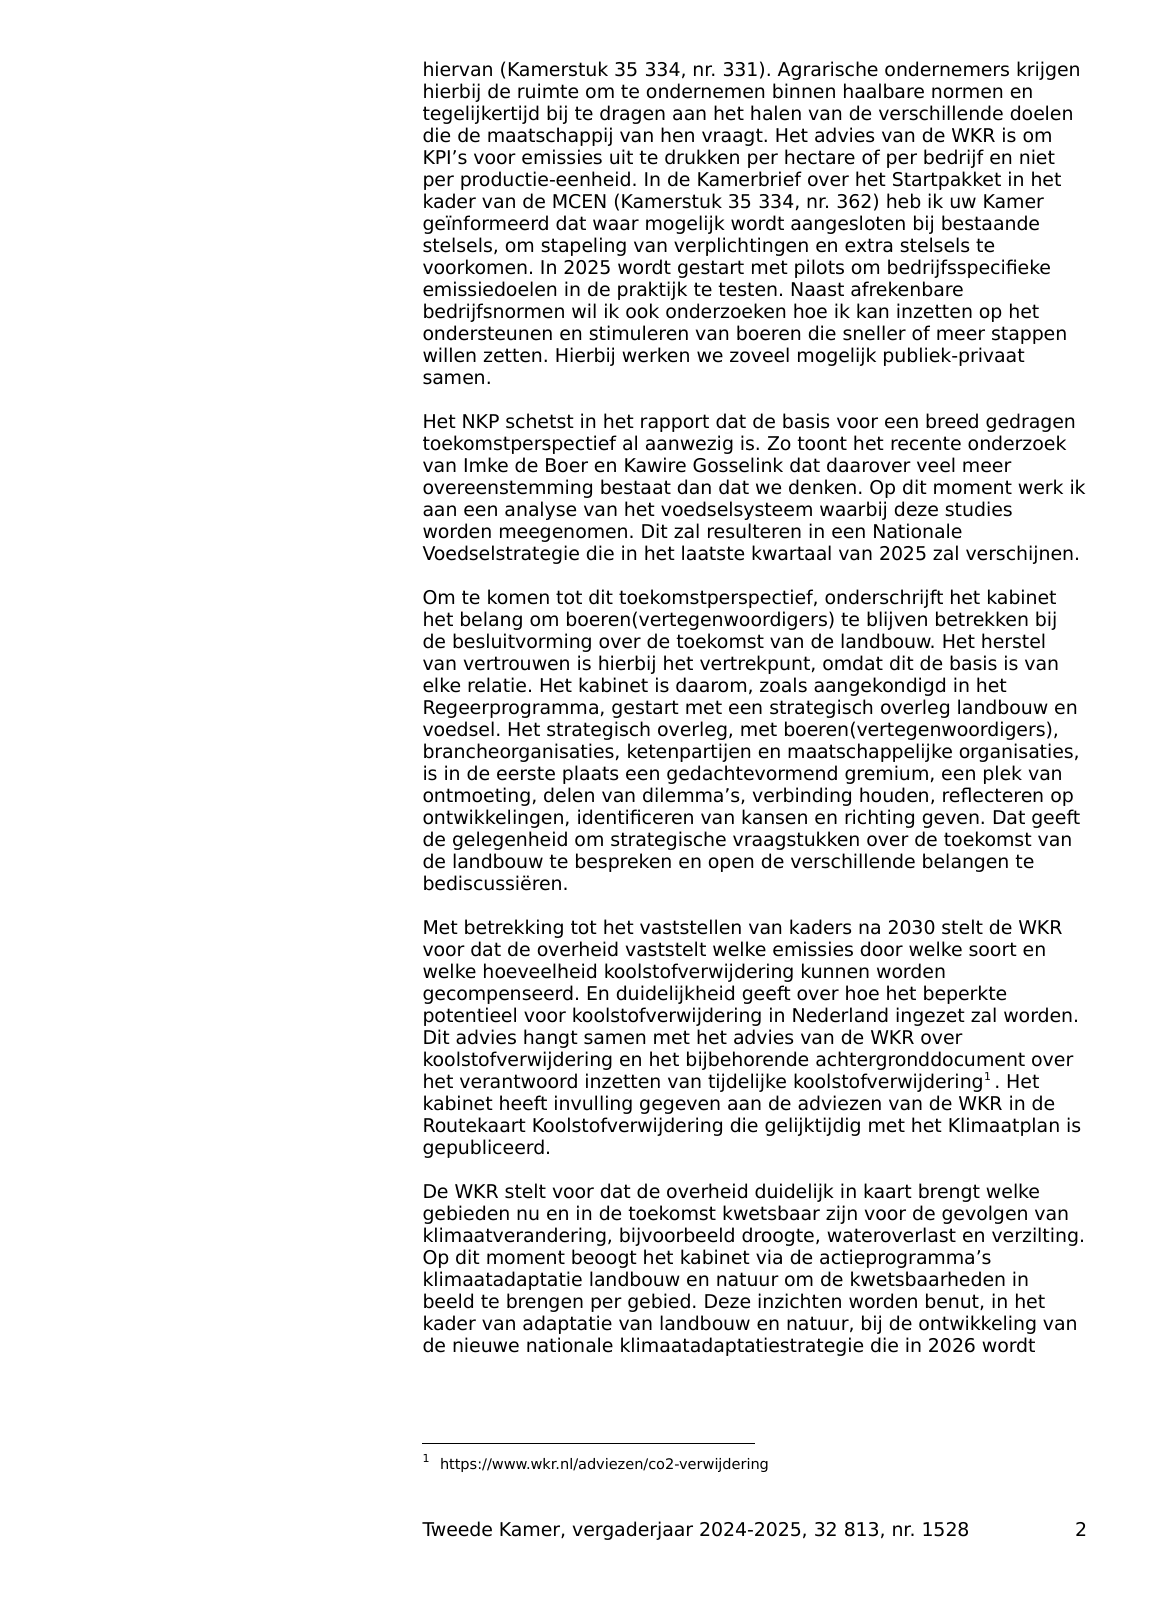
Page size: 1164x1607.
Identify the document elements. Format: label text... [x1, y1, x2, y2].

text Om te komen tot dit toekomstperspectief, onderschrijft het kabinet het belang om boeren(vertegenwoordigers) te blijven betrekken bij de besluitvorming over de toekomst van de landbouw. Het herstel van vertrouwen is hierbij het vertrekpunt, omdat dit de basis is van elke relatie. Het kabinet is daarom, zoals aangekondigd in het Regeerprogramma, gestart met een strategisch overleg landbouw en voedsel. Het strategisch overleg, met boeren(vertegenwoordigers), brancheorganisaties, ketenpartijen en maatschappelijke organisaties, is in de eerste plaats een gedachtevormend gremium, een plek van ontmoeting, delen van dilemma’s, verbinding houden, reflecteren op ontwikkelingen, identificeren van kansen en richting geven. Dat geeft de gelegenheid om strategische vraagstukken over de toekomst van de landbouw te bespreken en open de verschillende belangen te bediscussiëren. [422, 587, 1087, 895]
text Met betrekking tot het vaststellen van kaders na 2030 stelt de WKR voor dat de overheid vaststelt welke emissies door welke soort en welke hoeveelheid koolstofverwijdering kunnen worden gecompenseerd. En duidelijkheid geeft over hoe het beperkte potentieel voor koolstofverwijdering in Nederland ingezet zal worden. Dit advies hangt samen met het advies van de WKR over koolstofverwijdering en het bijbehorende achtergronddocument over het verantwoord inzetten van tijdelijke koolstofverwijdering. Het kabinet heeft invulling gegeven aan de adviezen van de WKR in de Routekaart Koolstofverwijdering die gelijktijdig met het Klimaatplan is gepubliceerd. [422, 917, 1087, 1159]
text https://www.wkr.nl/adviezen/co2-verwijdering [422, 1452, 1087, 1474]
text hiervan (Kamerstuk 35 334, nr. 331). Agrarische ondernemers krijgen hierbij de ruimte om te ondernemen binnen haalbare normen en tegelijkertijd bij te dragen aan het halen van de verschillende doelen die de maatschappij van hen vraagt. Het advies van de WKR is om KPI’s voor emissies uit te drukken per hectare of per bedrijf en niet per productie-eenheid. In de Kamerbrief over het Startpakket in het kader van de MCEN (Kamerstuk 35 334, nr. 362) heb ik uw Kamer geïnformeerd dat waar mogelijk wordt aangesloten bij bestaande stelsels, om stapeling van verplichtingen en extra stelsels te voorkomen. In 2025 wordt gestart met pilots om bedrijfsspecifieke emissiedoelen in de praktijk te testen. Naast afrekenbare bedrijfsnormen wil ik ook onderzoeken hoe ik kan inzetten op het ondersteunen en stimuleren van boeren die sneller of meer stappen willen zetten. Hierbij werken we zoveel mogelijk publiek-privaat samen. [422, 59, 1087, 389]
text Het NKP schetst in het rapport dat de basis voor een breed gedragen toekomstperspectief al aanwezig is. Zo toont het recente onderzoek van Imke de Boer en Kawire Gosselink dat daarover veel meer overeenstemming bestaat dan dat we denken. Op dit moment werk ik aan een analyse van het voedselsysteem waarbij deze studies worden meegenomen. Dit zal resulteren in een Nationale Voedselstrategie die in het laatste kwartaal van 2025 zal verschijnen. [422, 411, 1087, 565]
text De WKR stelt voor dat de overheid duidelijk in kaart brengt welke gebieden nu en in de toekomst kwetsbaar zijn voor de gevolgen van klimaatverandering, bijvoorbeeld droogte, wateroverlast en verzilting. Op dit moment beoogt het kabinet via de actieprogramma’s klimaatadaptatie landbouw en natuur om de kwetsbaarheden in beeld te brengen per gebied. Deze inzichten worden benut, in het kader van adaptatie van landbouw en natuur, bij de ontwikkeling van de nieuwe nationale klimaatadaptatiestrategie die in 2026 wordt [422, 1181, 1087, 1357]
